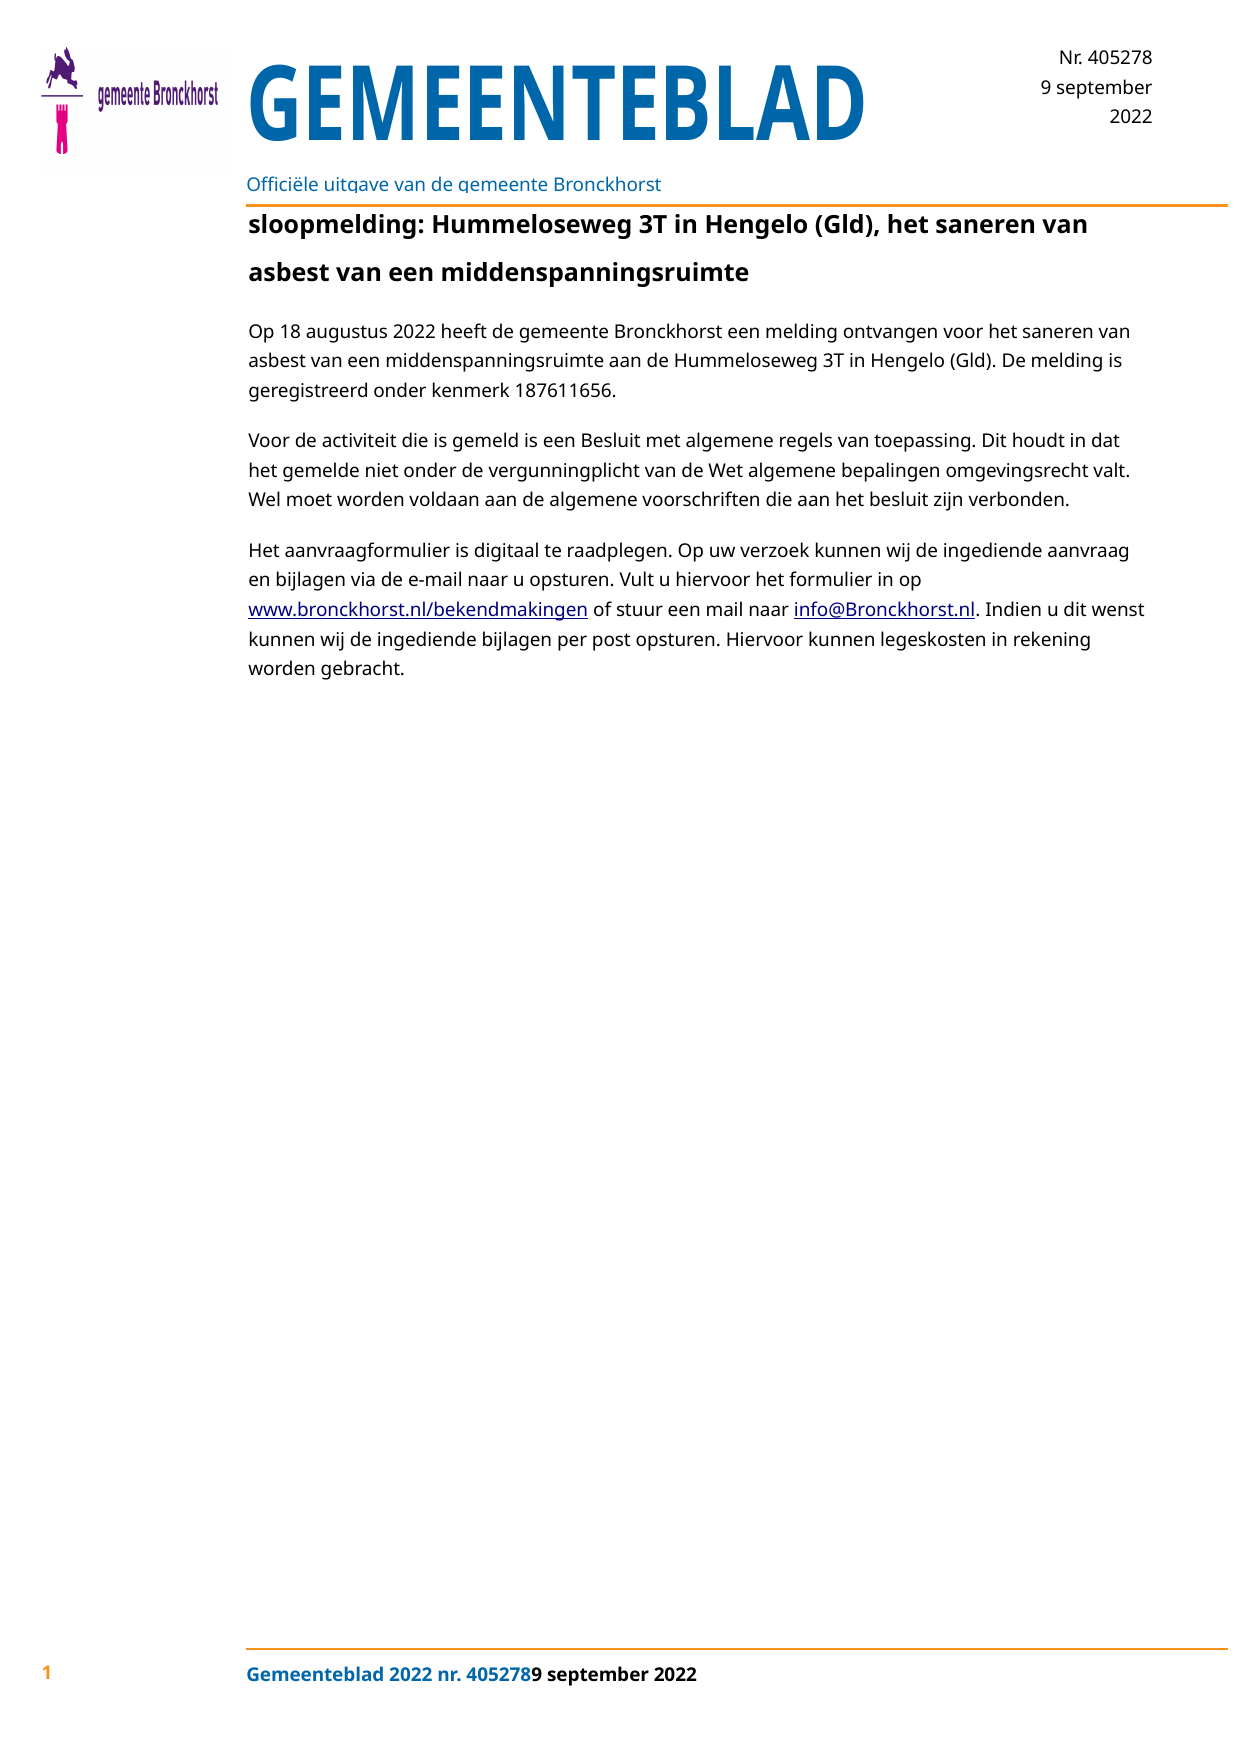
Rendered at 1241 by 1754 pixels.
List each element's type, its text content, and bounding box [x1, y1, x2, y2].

picture [41, 47, 231, 172]
text sloopmelding: Hummeloseweg 3T in Hengelo (Gld), het saneren van asbest van een middenspanningsruimte [248, 207, 1152, 288]
text Voor de activiteit die is gemeld is een Besluit met algemene regels van toepassing. Dit houdt in dat het gemelde niet onder de vergunningplicht van de Wet algemene bepalingen omgevingsrecht valt. Wel moet worden voldaan aan de algemene voorschriften die aan het besluit zijn verbonden. [248, 427, 1152, 512]
text Het aanvraagformulier is digitaal te raadplegen. Op uw verzoek kunnen wij de ingediende aanvraag en bijlagen via de e-mail naar u opsturen. Vult u hiervoor het formulier in op www.bronckhorst.nl/bekendmakingen of stuur een mail naar info@Bronckhorst.nl. Indien u dit wenst kunnen wij de ingediende bijlagen per post opsturen. Hiervoor kunnen legeskosten in rekening worden gebracht. [248, 537, 1152, 681]
text Op 18 augustus 2022 heeft de gemeente Bronckhorst een melding ontvangen voor het saneren van asbest van een middenspanningsruimte aan de Hummeloseweg 3T in Hengelo (Gld). De melding is geregistreerd onder kenmerk 187611656. [248, 318, 1152, 403]
